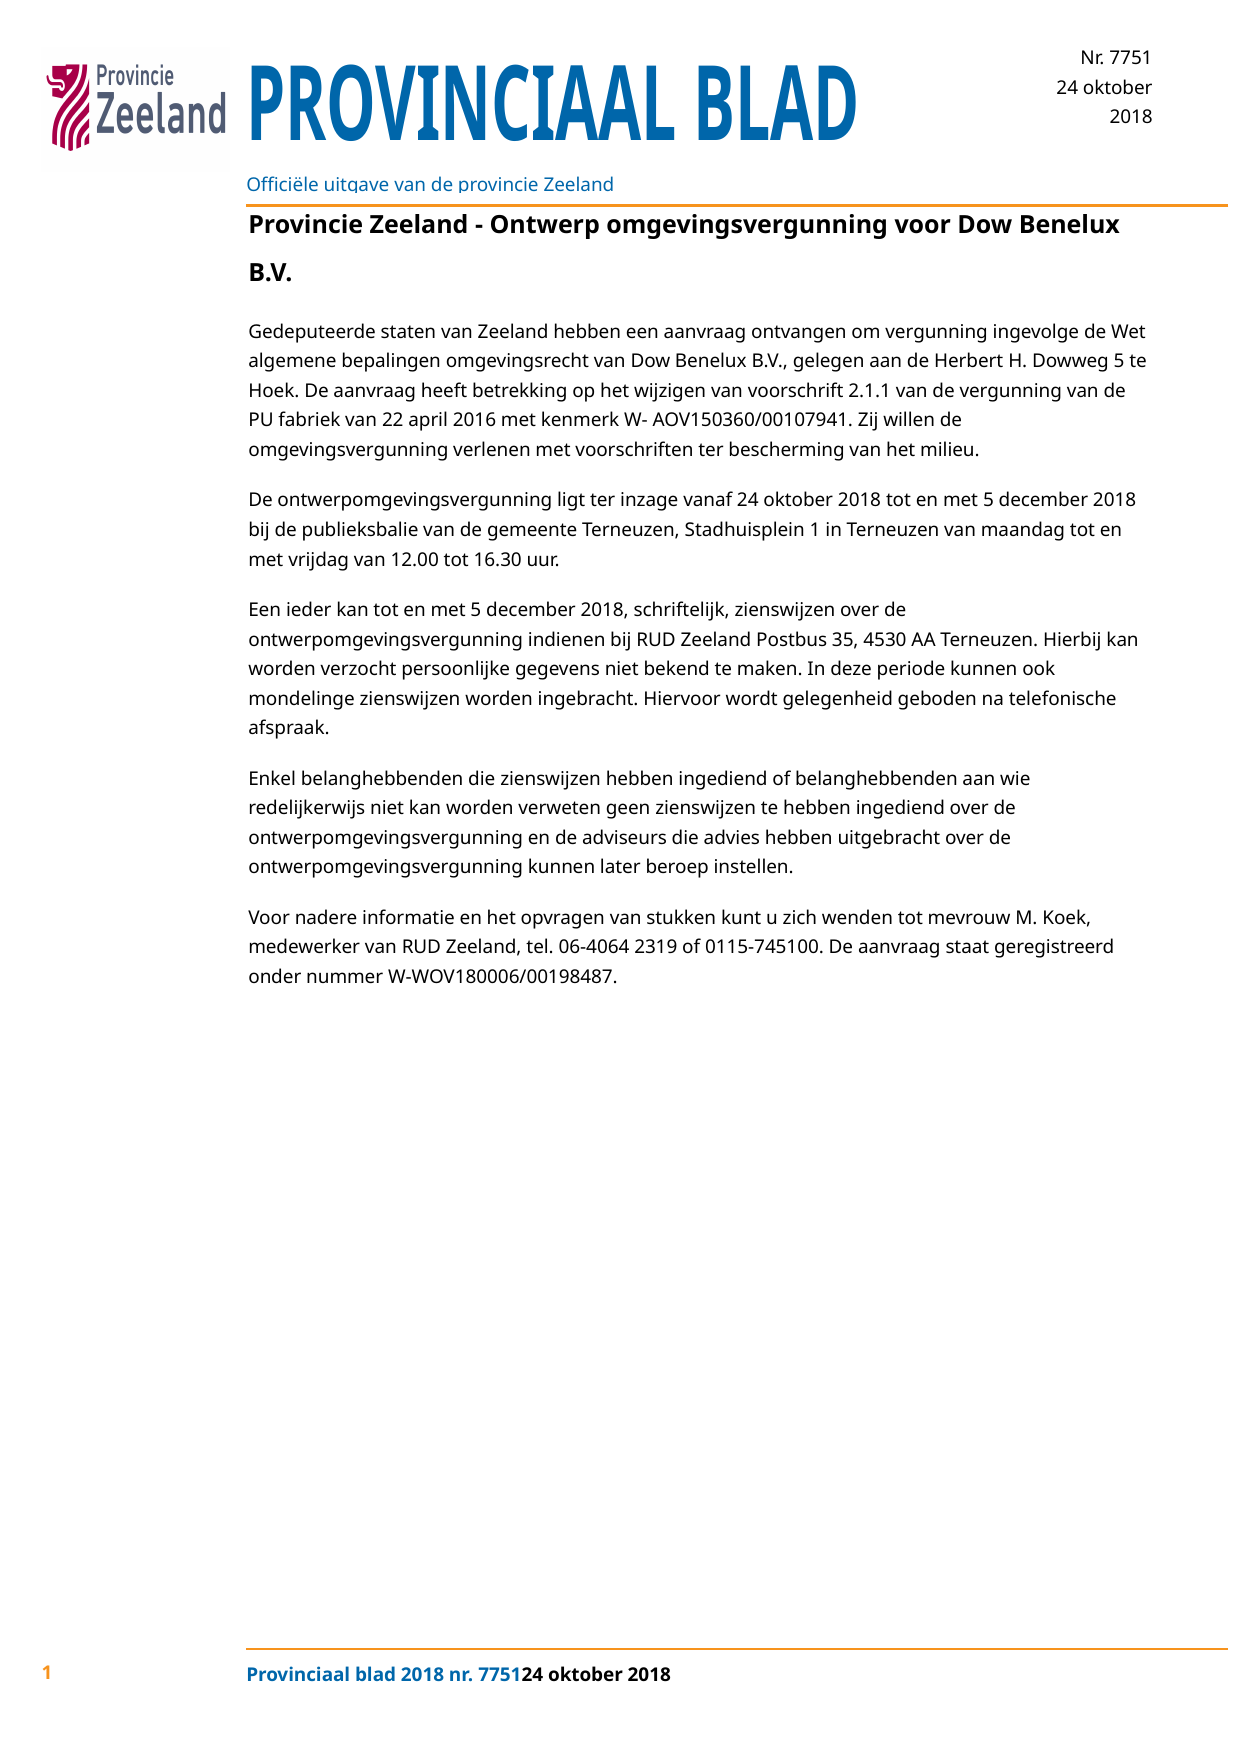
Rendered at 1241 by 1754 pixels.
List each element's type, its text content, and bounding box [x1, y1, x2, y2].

picture [41, 47, 231, 172]
text Enkel belanghebbenden die zienswijzen hebben ingediend of belanghebbenden aan wie redelijkerwijs niet kan worden verweten geen zienswijzen te hebben ingediend over de ontwerpomgevingsvergunning en de adviseurs die advies hebben uitgebracht over de ontwerpomgevingsvergunning kunnen later beroep instellen. [248, 765, 1152, 879]
text Gedeputeerde staten van Zeeland hebben een aanvraag ontvangen om vergunning ingevolge de Wet algemene bepalingen omgevingsrecht van Dow Benelux B.V., gelegen aan de Herbert H. Dowweg 5 te Hoek. De aanvraag heeft betrekking op het wijzigen van voorschrift 2.1.1 van de vergunning van de PU fabriek van 22 april 2016 met kenmerk W- AOV150360/00107941. Zij willen de omgevingsvergunning verlenen met voorschriften ter bescherming van het milieu. [248, 318, 1152, 462]
text Provincie Zeeland - Ontwerp omgevingsvergunning voor Dow Benelux B.V. [248, 207, 1152, 288]
text Voor nadere informatie en het opvragen van stukken kunt u zich wenden tot mevrouw M. Koek, medewerker van RUD Zeeland, tel. 06-4064 2319 of 0115-745100. De aanvraag staat geregistreerd onder nummer W-WOV180006/00198487. [248, 904, 1152, 989]
text Een ieder kan tot en met 5 december 2018, schriftelijk, zienswijzen over de ontwerpomgevingsvergunning indienen bij RUD Zeeland Postbus 35, 4530 AA Terneuzen. Hierbij kan worden verzocht persoonlijke gegevens niet bekend te maken. In deze periode kunnen ook mondelinge zienswijzen worden ingebracht. Hiervoor wordt gelegenheid geboden na telefonische afspraak. [248, 596, 1152, 740]
text De ontwerpomgevingsvergunning ligt ter inzage vanaf 24 oktober 2018 tot en met 5 december 2018 bij de publieksbalie van de gemeente Terneuzen, Stadhuisplein 1 in Terneuzen van maandag tot en met vrijdag van 12.00 tot 16.30 uur. [248, 487, 1152, 572]
